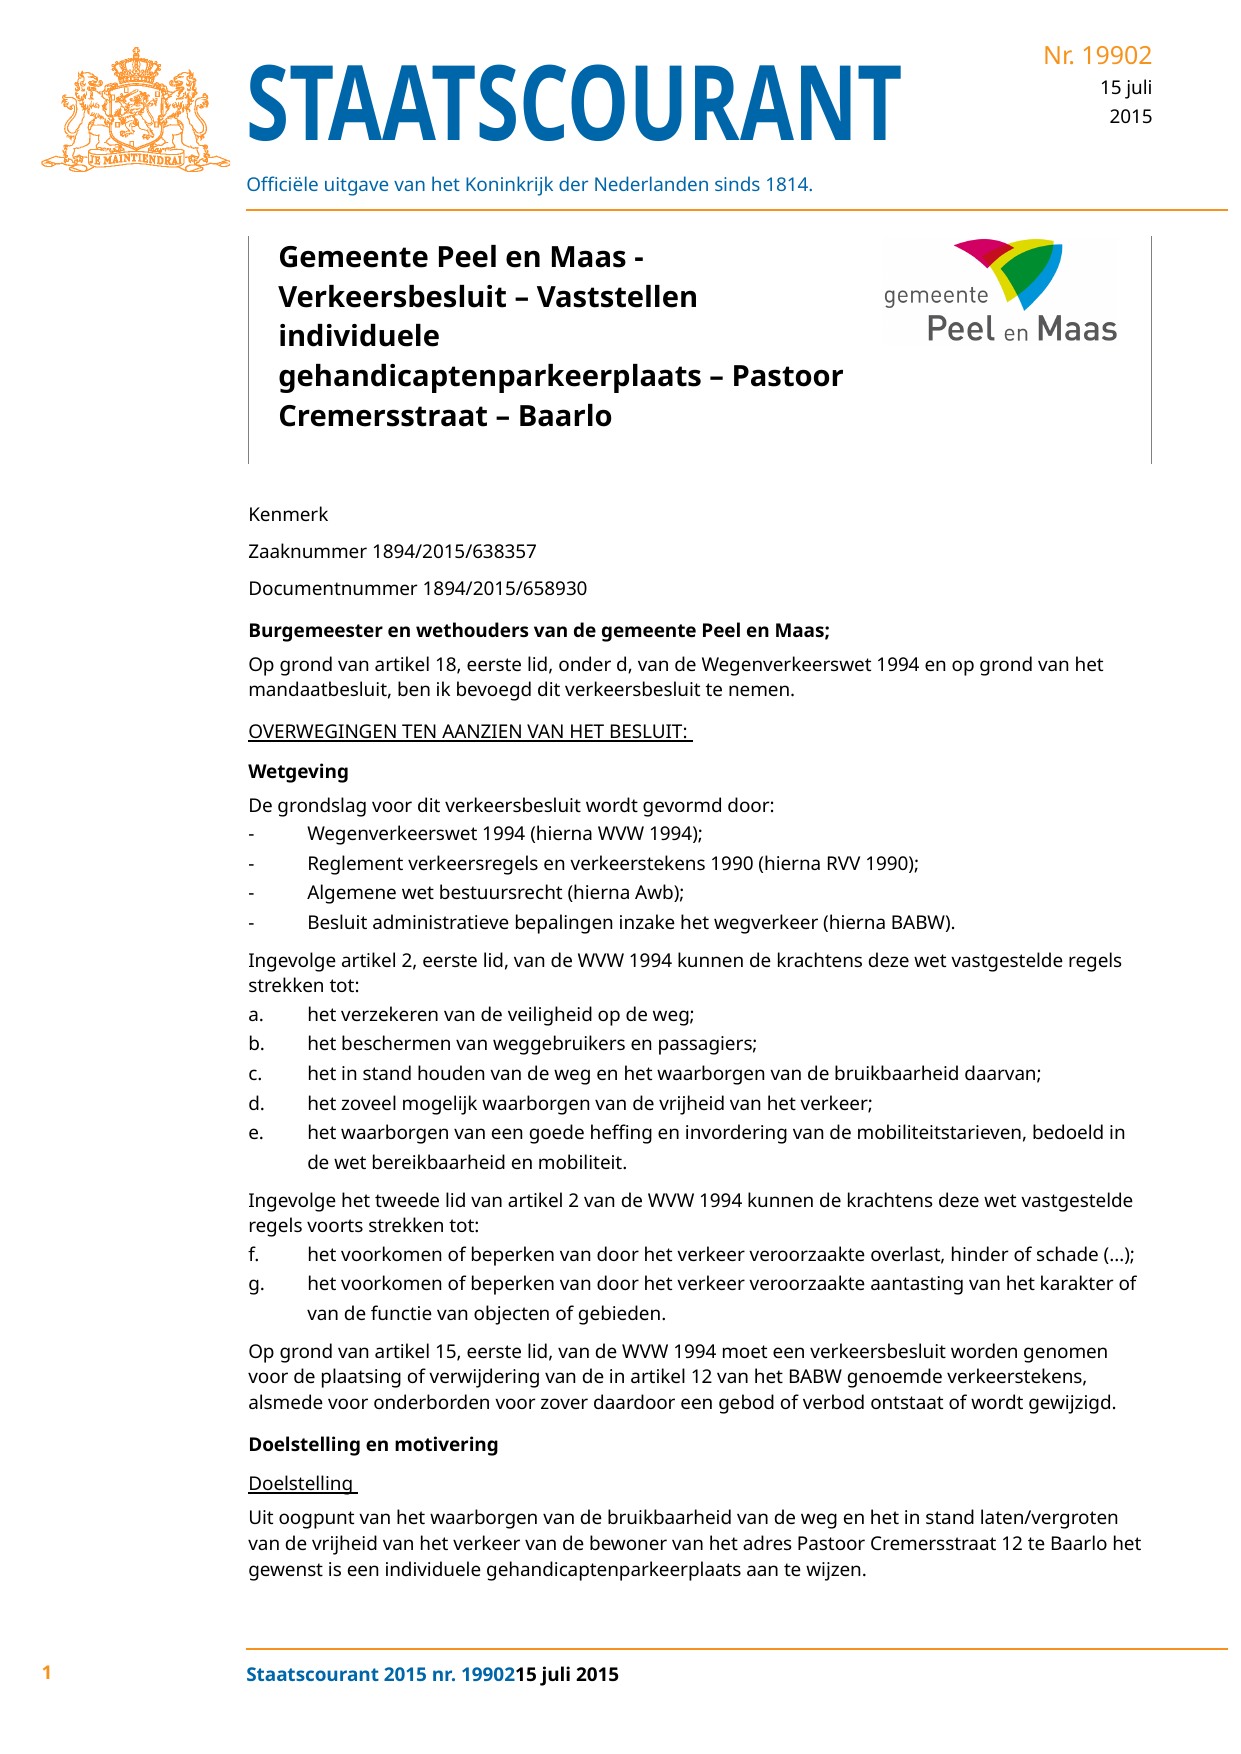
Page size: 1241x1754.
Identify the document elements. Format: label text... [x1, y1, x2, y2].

list Besluit administratieve bepalingen inzake het wegverkeer (hierna BABW). [248, 909, 1152, 935]
text Burgemeester en wethouders van de gemeente Peel en Maas; [248, 617, 1152, 643]
text OVERWEGINGEN TEN AANZIEN VAN HET BESLUIT: [248, 718, 1152, 744]
list Reglement verkeersregels en verkeerstekens 1990 (hierna RVV 1990); [248, 850, 1152, 876]
list het voorkomen of beperken van door het verkeer veroorzaakte aantasting van het karakter of van de functie van objecten of gebieden. [248, 1270, 1152, 1326]
text Doelstelling en motivering [248, 1431, 1152, 1457]
picture [41, 47, 231, 172]
table_header Gemeente Peel en Maas - Verkeersbesluit – Vaststellen individuele gehandicaptenparkeerplaats – Pastoor Cremersstraat – Baarlo [249, 236, 850, 464]
list het verzekeren van de veiligheid op de weg; [248, 1001, 1152, 1027]
list Wegenverkeerswet 1994 (hierna WVW 1994); [248, 820, 1152, 846]
text Uit oogpunt van het waarborgen van de bruikbaarheid van de weg en het in stand laten/vergroten van de vrijheid van het verkeer van de bewoner van het adres Pastoor Cremersstraat 12 te Baarlo het gewenst is een individuele gehandicaptenparkeerplaats aan te wijzen. [248, 1504, 1152, 1582]
list het waarborgen van een goede heffing en invordering van de mobiliteitstarieven, bedoeld in de wet bereikbaarheid en mobiliteit. [248, 1119, 1152, 1174]
list het zoveel mogelijk waarborgen van de vrijheid van het verkeer; [248, 1090, 1152, 1115]
picture [882, 236, 1119, 345]
text Op grond van artikel 15, eerste lid, van de WVW 1994 moet een verkeersbesluit worden genomen voor de plaatsing of verwijdering van de in artikel 12 van het BABW genoemde verkeerstekens, alsmede voor onderborden voor zover daardoor een gebod of verbod ontstaat of wordt gewijzigd. [248, 1338, 1152, 1415]
list Algemene wet bestuursrecht (hierna Awb); [248, 879, 1152, 905]
text Op grond van artikel 18, eerste lid, onder d, van de Wegenverkeerswet 1994 en op grond van het mandaatbesluit, ben ik bevoegd dit verkeersbesluit te nemen. [248, 651, 1152, 702]
table_header [850, 236, 1151, 464]
list het in stand houden van de weg en het waarborgen van de bruikbaarheid daarvan; [248, 1060, 1152, 1086]
list het beschermen van weggebruikers en passagiers; [248, 1031, 1152, 1056]
text Wetgeving [248, 758, 1152, 783]
text Zaaknummer 1894/2015/638357 [248, 538, 1152, 564]
text Documentnummer 1894/2015/658930 [248, 575, 1152, 601]
text De grondslag voor dit verkeersbesluit wordt gevormd door: [248, 792, 1152, 818]
list het voorkomen of beperken van door het verkeer veroorzaakte overlast, hinder of schade (…); [248, 1241, 1152, 1267]
text Ingevolge het tweede lid van artikel 2 van de WVW 1994 kunnen de krachtens deze wet vastgestelde regels voorts strekken tot: [248, 1187, 1152, 1238]
text Ingevolge artikel 2, eerste lid, van de WVW 1994 kunnen de krachtens deze wet vastgestelde regels strekken tot: [248, 947, 1152, 998]
text Kenmerk [248, 502, 1152, 527]
text Doelstelling [248, 1471, 1152, 1496]
